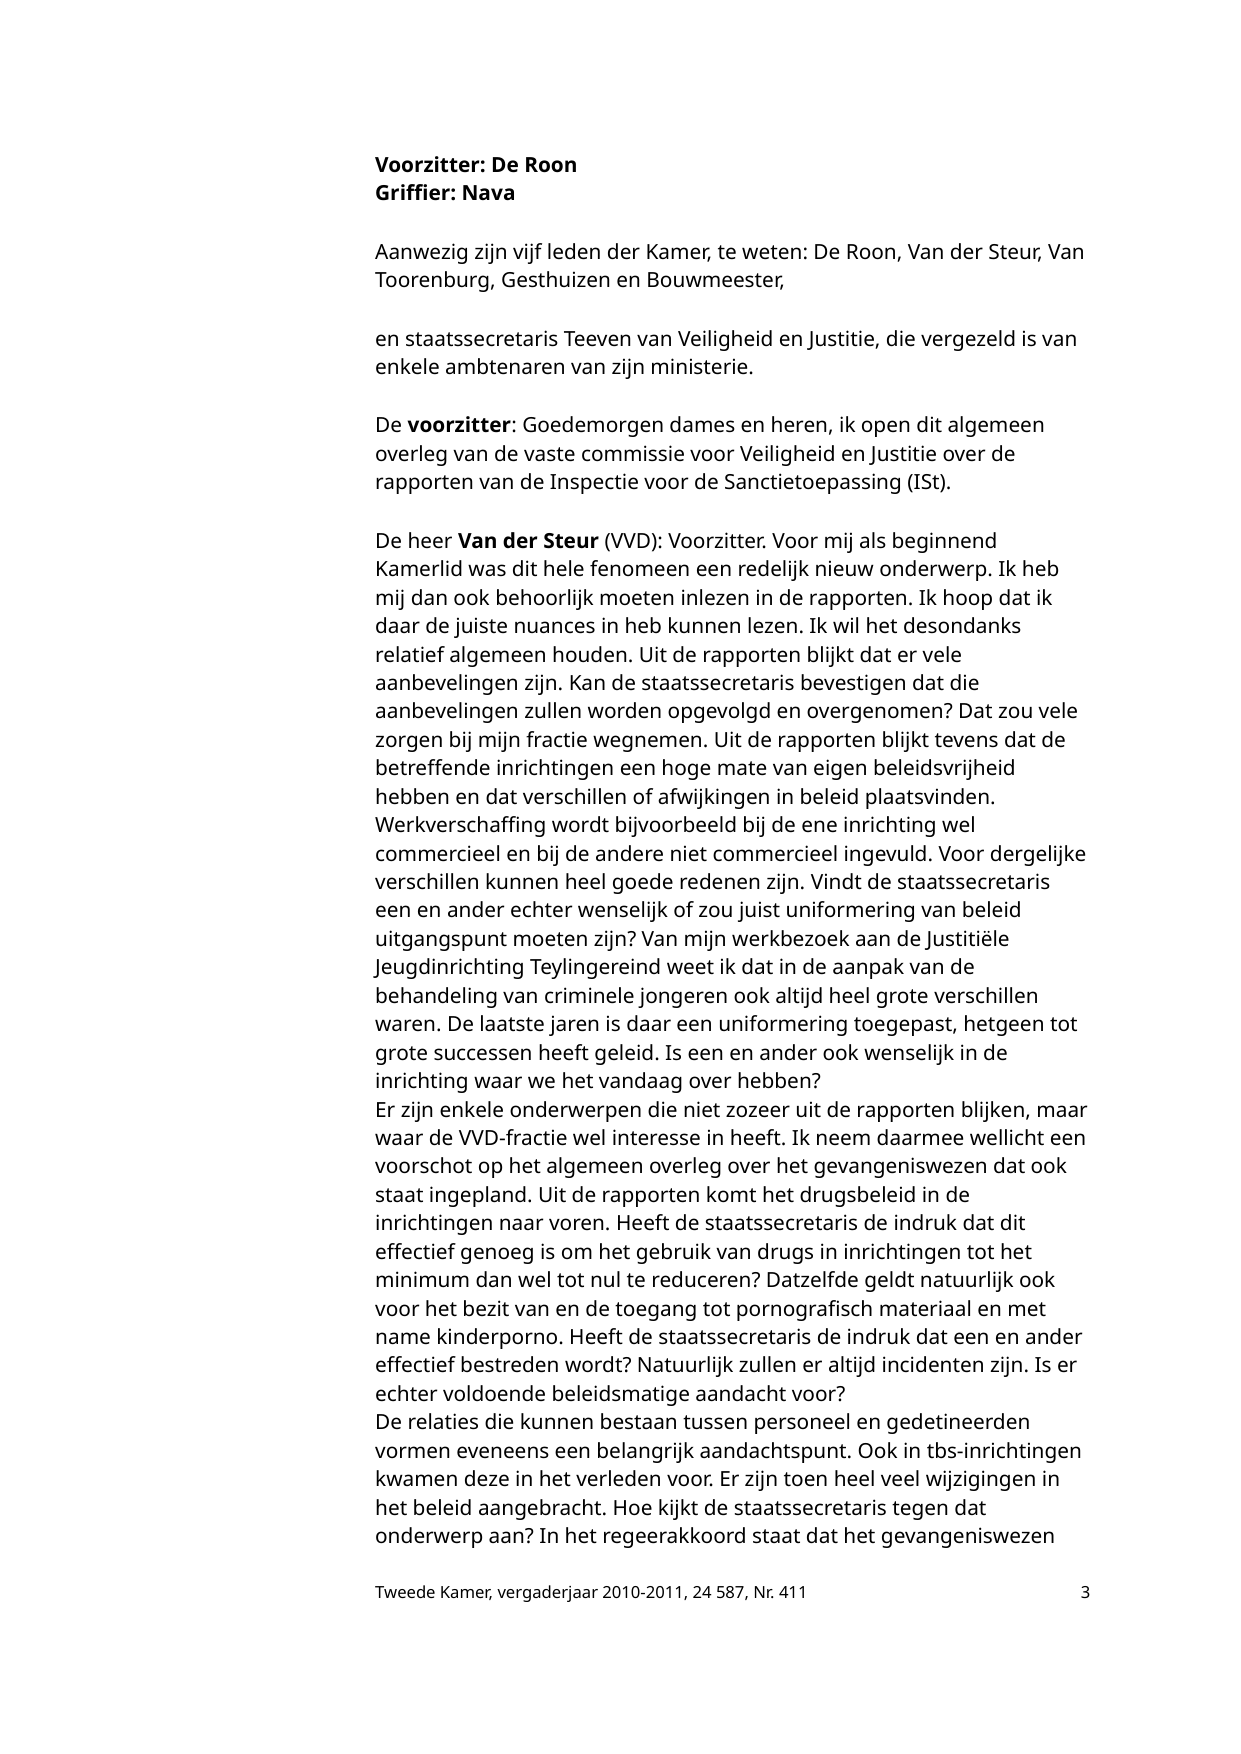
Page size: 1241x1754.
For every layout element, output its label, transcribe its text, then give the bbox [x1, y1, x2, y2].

text De heer Van der Steur (VVD): Voorzitter. Voor mij als beginnend Kamerlid was dit hele fenomeen een redelijk nieuw onderwerp. Ik heb mij dan ook behoorlijk moeten inlezen in de rapporten. Ik hoop dat ik daar de juiste nuances in heb kunnen lezen. Ik wil het desondanks relatief algemeen houden. Uit de rapporten blijkt dat er vele aanbevelingen zijn. Kan de staatssecretaris bevestigen dat die aanbevelingen zullen worden opgevolgd en overgenomen? Dat zou vele zorgen bij mijn fractie wegnemen. Uit de rapporten blijkt tevens dat de betreffende inrichtingen een hoge mate van eigen beleidsvrijheid hebben en dat verschillen of afwijkingen in beleid plaatsvinden. Werkverschaffing wordt bijvoorbeeld bij de ene inrichting wel commercieel en bij de andere niet commercieel ingevuld. Voor dergelijke verschillen kunnen heel goede redenen zijn. Vindt de staatssecretaris een en ander echter wenselijk of zou juist uniformering van beleid uitgangspunt moeten zijn? Van mijn werkbezoek aan de Justitiële Jeugdinrichting Teylingereind weet ik dat in de aanpak van de behandeling van criminele jongeren ook altijd heel grote verschillen waren. De laatste jaren is daar een uniformering toegepast, hetgeen tot grote successen heeft geleid. Is een en ander ook wenselijk in de inrichting waar we het vandaag over hebben? [375, 526, 1090, 1095]
text Voorzitter: De Roon [375, 150, 1090, 178]
text Aanwezig zijn vijf leden der Kamer, te weten: De Roon, Van der Steur, Van Toorenburg, Gesthuizen en Bouwmeester, [375, 237, 1090, 294]
text De relaties die kunnen bestaan tussen personeel en gedetineerden vormen eveneens een belangrijk aandachtspunt. Ook in tbs-inrichtingen kwamen deze in het verleden voor. Er zijn toen heel veel wijzigingen in het beleid aangebracht. Hoe kijkt de staatssecretaris tegen dat onderwerp aan? In het regeerakkoord staat dat het gevangeniswezen [375, 1407, 1090, 1550]
text Griffier: Nava [375, 178, 1090, 207]
text en staatssecretaris Teeven van Veiligheid en Justitie, die vergezeld is van enkele ambtenaren van zijn ministerie. [375, 324, 1090, 381]
text Er zijn enkele onderwerpen die niet zozeer uit de rapporten blijken, maar waar de VVD-fractie wel interesse in heeft. Ik neem daarmee wellicht een voorschot op het algemeen overleg over het gevangeniswezen dat ook staat ingepland. Uit de rapporten komt het drugsbeleid in de inrichtingen naar voren. Heeft de staatssecretaris de indruk dat dit effectief genoeg is om het gebruik van drugs in inrichtingen tot het minimum dan wel tot nul te reduceren? Datzelfde geldt natuurlijk ook voor het bezit van en de toegang tot pornografisch materiaal en met name kinderporno. Heeft de staatssecretaris de indruk dat een en ander effectief bestreden wordt? Natuurlijk zullen er altijd incidenten zijn. Is er echter voldoende beleidsmatige aandacht voor? [375, 1095, 1090, 1407]
text De voorzitter: Goedemorgen dames en heren, ik open dit algemeen overleg van de vaste commissie voor Veiligheid en Justitie over de rapporten van de Inspectie voor de Sanctietoepassing (ISt). [375, 411, 1090, 496]
